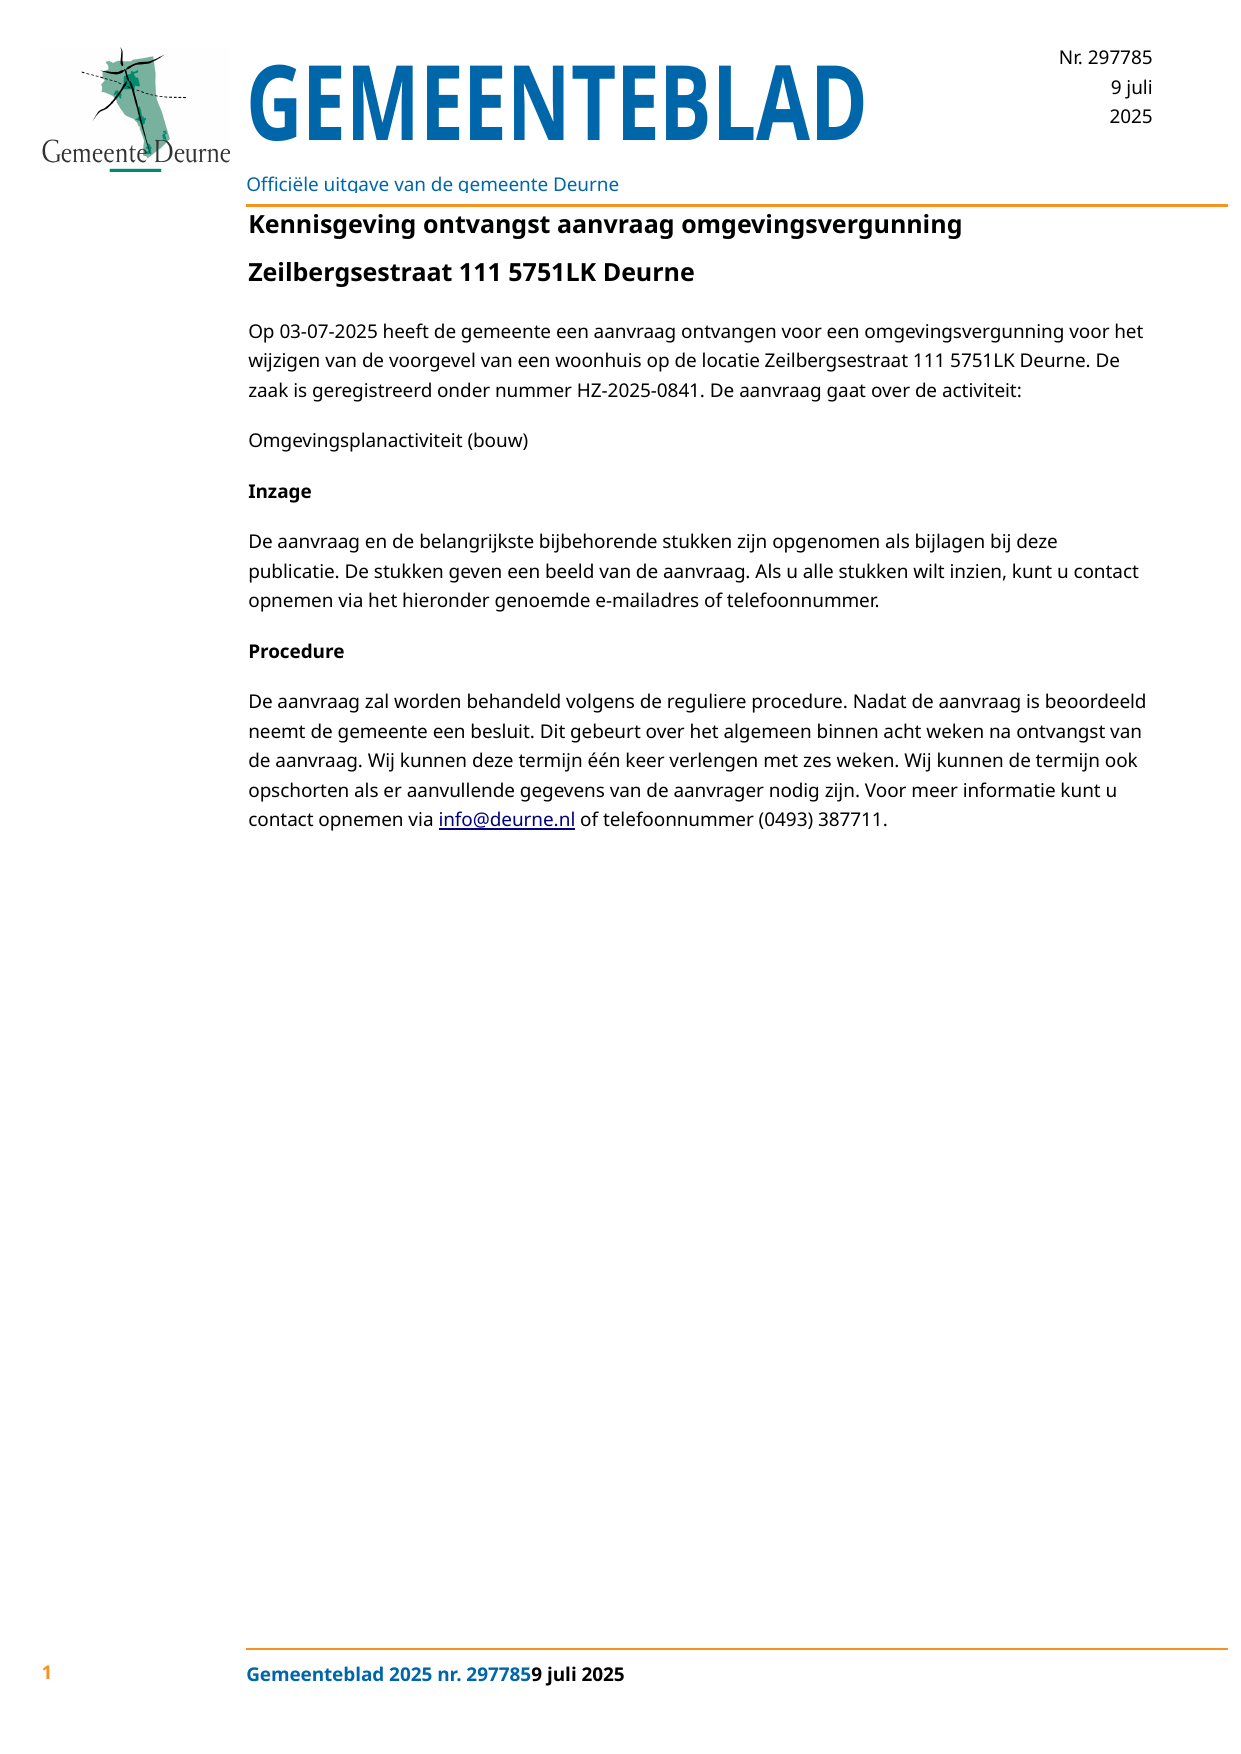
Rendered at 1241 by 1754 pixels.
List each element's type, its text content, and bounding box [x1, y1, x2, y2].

text Omgevingsplanactiviteit (bouw) [248, 427, 1152, 453]
text Kennisgeving ontvangst aanvraag omgevingsvergunning Zeilbergsestraat 111 5751LK Deurne [248, 207, 1152, 288]
text De aanvraag en de belangrijkste bijbehorende stukken zijn opgenomen als bijlagen bij deze publicatie. De stukken geven een beeld van de aanvraag. Als u alle stukken wilt inzien, kunt u contact opnemen via het hieronder genoemde e-mailadres of telefoonnummer. [248, 528, 1152, 613]
text Procedure [248, 638, 1152, 664]
text De aanvraag zal worden behandeld volgens de reguliere procedure. Nadat de aanvraag is beoordeeld neemt de gemeente een besluit. Dit gebeurt over het algemeen binnen acht weken na ontvangst van de aanvraag. Wij kunnen deze termijn één keer verlengen met zes weken. Wij kunnen de termijn ook opschorten als er aanvullende gegevens van de aanvrager nodig zijn. Voor meer informatie kunt u contact opnemen via info@deurne.nl of telefoonnummer (0493) 387711. [248, 688, 1152, 832]
picture [41, 47, 231, 172]
text Inzage [248, 478, 1152, 504]
text Op 03-07-2025 heeft de gemeente een aanvraag ontvangen voor een omgevingsvergunning voor het wijzigen van de voorgevel van een woonhuis op de locatie Zeilbergsestraat 111 5751LK Deurne. De zaak is geregistreerd onder nummer HZ-2025-0841. De aanvraag gaat over de activiteit: [248, 318, 1152, 403]
